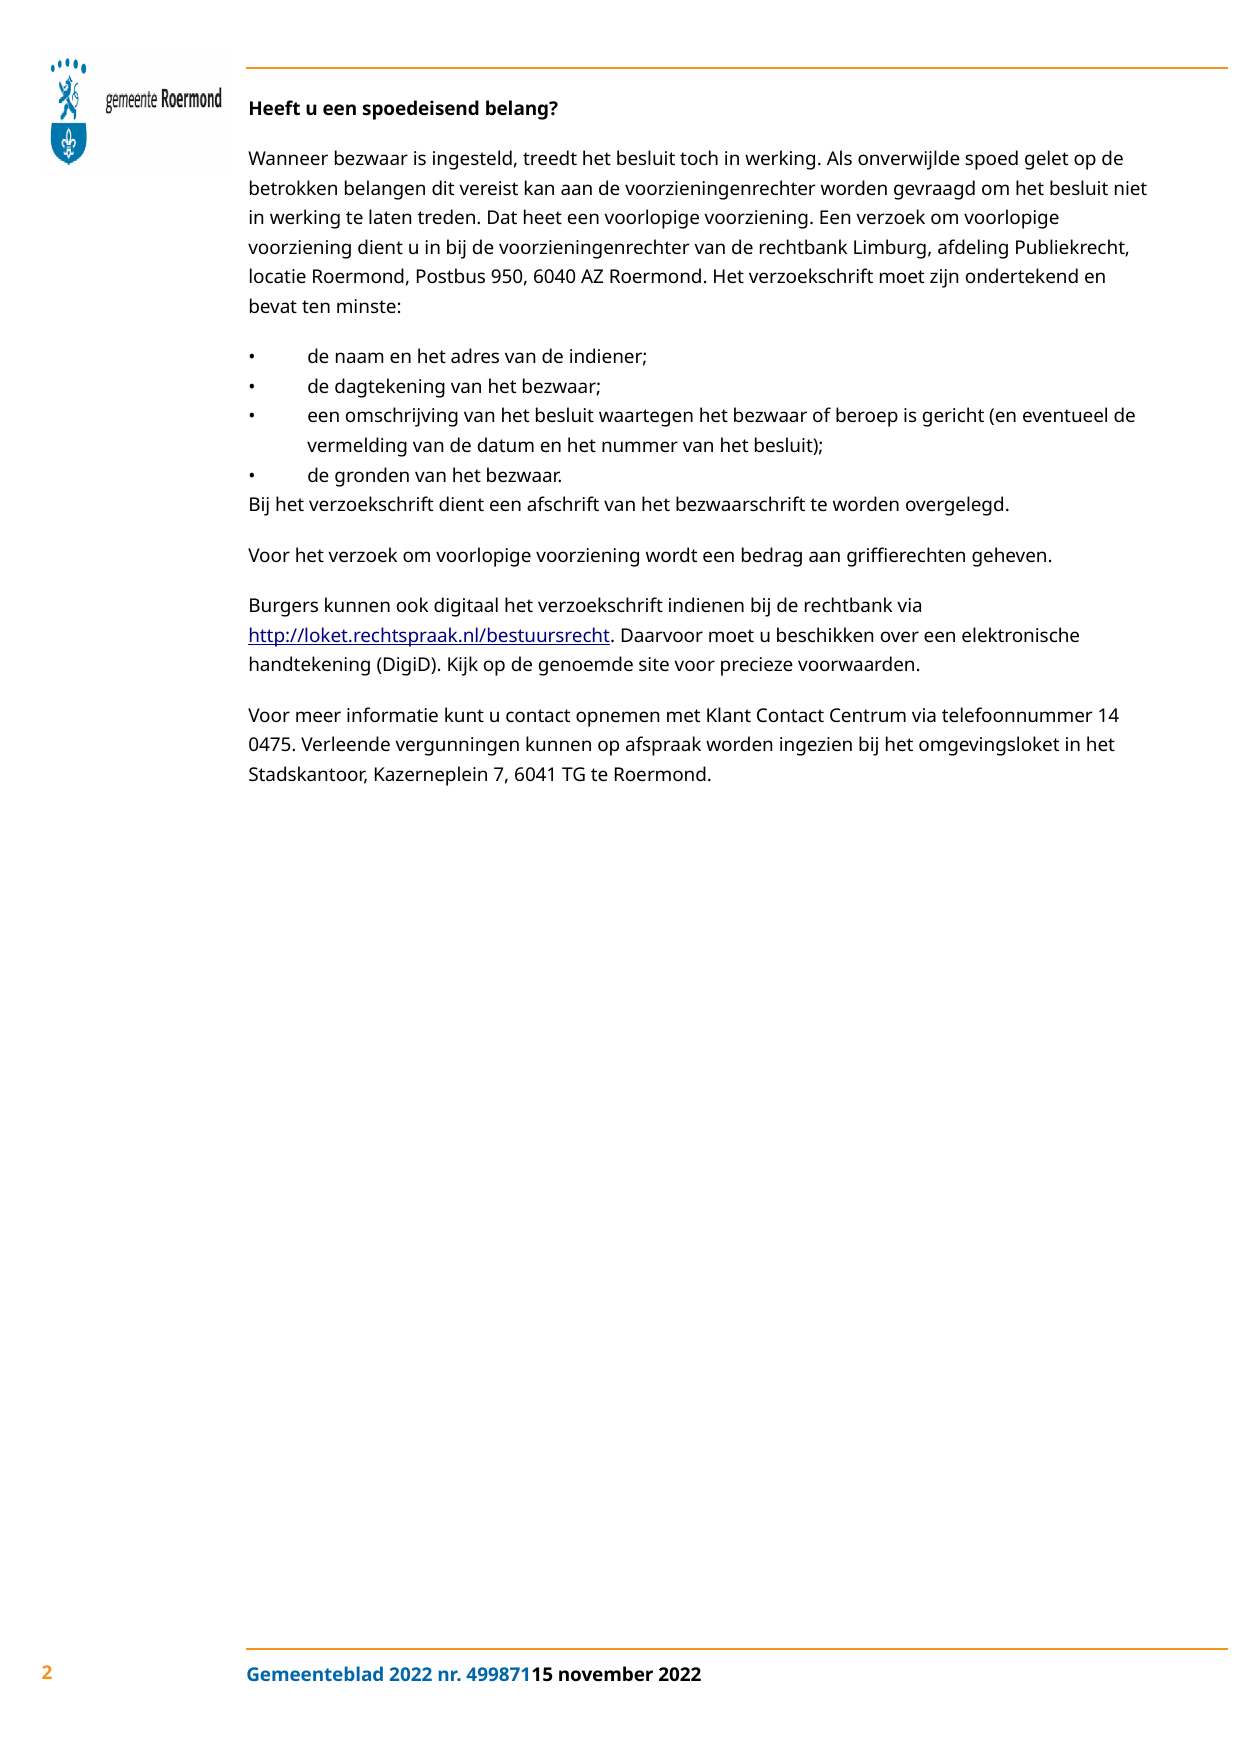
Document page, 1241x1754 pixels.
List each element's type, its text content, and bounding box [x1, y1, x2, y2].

list de gronden van het bezwaar. [248, 462, 1152, 488]
list een omschrijving van het besluit waartegen het bezwaar of beroep is gericht (en eventueel de vermelding van de datum en het nummer van het besluit); [248, 403, 1152, 458]
text Burgers kunnen ook digitaal het verzoekschrift indienen bij de rechtbank via http://loket.rechtspraak.nl/bestuursrecht. Daarvoor moet u beschikken over een elektronische handtekening (DigiD). Kijk op de genoemde site voor precieze voorwaarden. [248, 592, 1152, 677]
list de dagtekening van het bezwaar; [248, 373, 1152, 399]
text Voor meer informatie kunt u contact opnemen met Klant Contact Centrum via telefoonnummer 14 0475. Verleende vergunningen kunnen op afspraak worden ingezien bij het omgevingsloket in het Stadskantoor, Kazerneplein 7, 6041 TG te Roermond. [248, 702, 1152, 787]
text Heeft u een spoedeisend belang? [248, 95, 1152, 121]
text Wanneer bezwaar is ingesteld, treedt het besluit toch in werking. Als onverwijlde spoed gelet op de betrokken belangen dit vereist kan aan de voorzieningenrechter worden gevraagd om het besluit niet in werking te laten treden. Dat heet een voorlopige voorziening. Een verzoek om voorlopige voorziening dient u in bij de voorzieningenrechter van de rechtbank Limburg, afdeling Publiekrecht, locatie Roermond, Postbus 950, 6040 AZ Roermond. Het verzoekschrift moet zijn ondertekend en bevat ten minste: [248, 145, 1152, 319]
text Bij het verzoekschrift dient een afschrift van het bezwaarschrift te worden overgelegd. [248, 491, 1152, 517]
list de naam en het adres van de indiener; [248, 343, 1152, 369]
picture [41, 47, 231, 172]
text Voor het verzoek om voorlopige voorziening wordt een bedrag aan griffierechten geheven. [248, 542, 1152, 568]
